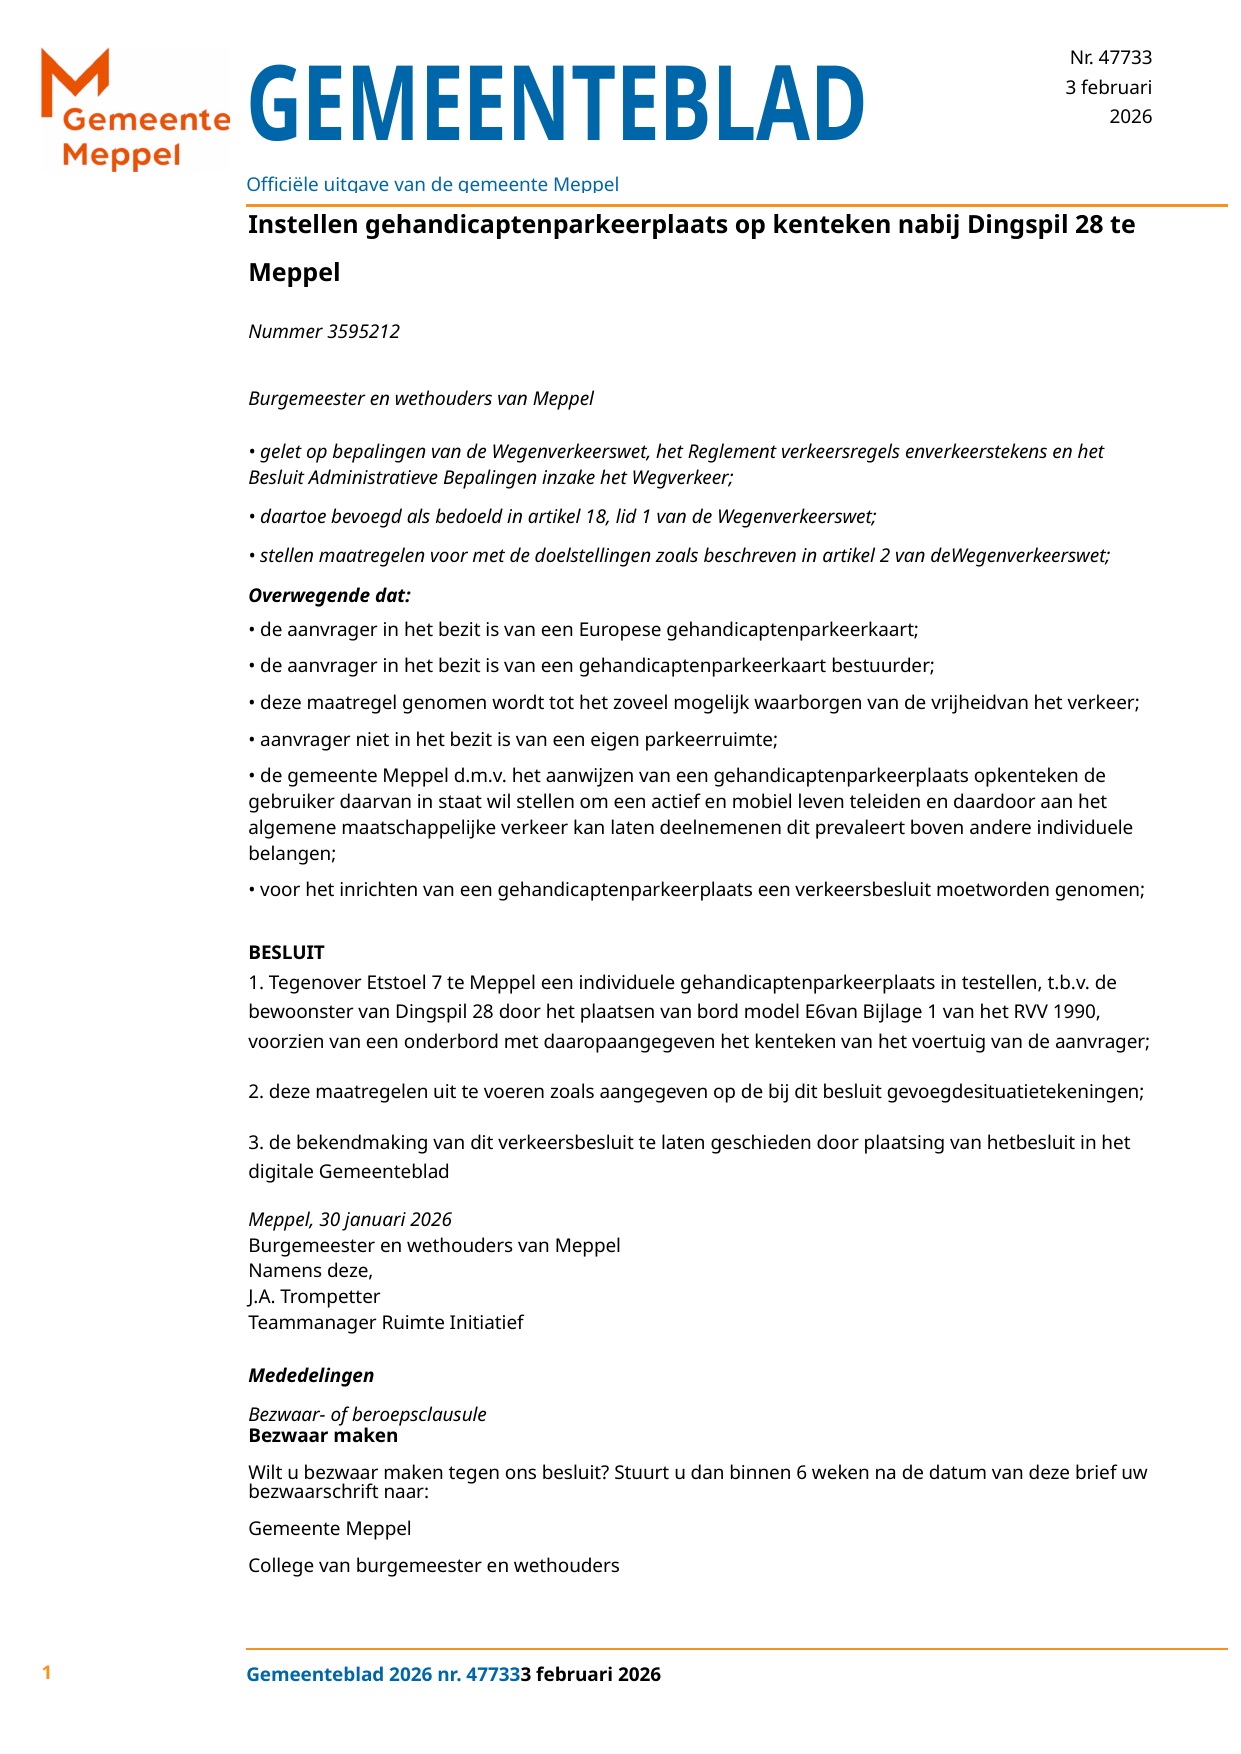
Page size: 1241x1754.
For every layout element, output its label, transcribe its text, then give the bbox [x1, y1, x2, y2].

text • gelet op bepalingen van de Wegenverkeerswet, het Reglement verkeersregels enverkeerstekens en het Besluit Administratieve Bepalingen inzake het Wegverkeer; [248, 438, 1152, 490]
text J.A. Trompetter [248, 1283, 1152, 1309]
text Burgemeester en wethouders van Meppel [248, 1232, 1152, 1258]
text Teammanager Ruimte Initiatief [248, 1309, 1152, 1335]
text • deze maatregel genomen wordt tot het zoveel mogelijk waarborgen van de vrijheidvan het verkeer; [248, 689, 1152, 715]
text • de aanvrager in het bezit is van een gehandicaptenparkeerkaart bestuurder; [248, 653, 1152, 678]
picture [41, 47, 231, 172]
text • aanvrager niet in het bezit is van een eigen parkeerruimte; [248, 726, 1152, 752]
text Overwegende dat: [248, 582, 1152, 608]
text Gemeente Meppel [248, 1520, 1152, 1539]
text BESLUIT [248, 939, 1152, 965]
text Instellen gehandicaptenparkeerplaats op kenteken nabij Dingspil 28 te Meppel [248, 207, 1152, 288]
text • de gemeente Meppel d.m.v. het aanwijzen van een gehandicaptenparkeerplaats opkenteken de gebruiker daarvan in staat wil stellen om een actief en mobiel leven teleiden en daardoor aan het algemene maatschappelijke verkeer kan laten deelnemenen dit prevaleert boven andere individuele belangen; [248, 763, 1152, 866]
text College van burgemeester en wethouders [248, 1557, 1152, 1577]
text Namens deze, [248, 1258, 1152, 1283]
text Bezwaar- of beroepsclausule [248, 1401, 1152, 1427]
text Meppel, 30 januari 2026 [248, 1206, 1152, 1232]
text • daartoe bevoegd als bedoeld in artikel 18, lid 1 van de Wegenverkeerswet; [248, 503, 1152, 529]
text 2. deze maatregelen uit te voeren zoals aangegeven op de bij dit besluit gevoegdesituatietekeningen; [248, 1078, 1152, 1104]
text Wilt u bezwaar maken tegen ons besluit? Stuurt u dan binnen 6 weken na de datum van deze brief uw bezwaarschrift naar: [248, 1464, 1152, 1503]
text Bezwaar maken [248, 1427, 1152, 1446]
text Burgemeester en wethouders van Meppel [248, 386, 1152, 411]
text • voor het inrichten van een gehandicaptenparkeerplaats een verkeersbesluit moetworden genomen; [248, 877, 1152, 902]
text 1. Tegenover Etstoel 7 te Meppel een individuele gehandicaptenparkeerplaats in testellen, t.b.v. de bewoonster van Dingspil 28 door het plaatsen van bord model E6van Bijlage 1 van het RVV 1990, voorzien van een onderbord met daaropaangegeven het kenteken van het voertuig van de aanvrager; [248, 969, 1152, 1054]
text Mededelingen [248, 1362, 1152, 1388]
text Nummer 3595212 [248, 318, 1152, 344]
text • stellen maatregelen voor met de doelstellingen zoals beschreven in artikel 2 van deWegenverkeerswet; [248, 543, 1152, 568]
text 3. de bekendmaking van dit verkeersbesluit te laten geschieden door plaatsing van hetbesluit in het digitale Gemeenteblad [248, 1129, 1152, 1184]
text • de aanvrager in het bezit is van een Europese gehandicaptenparkeerkaart; [248, 616, 1152, 642]
